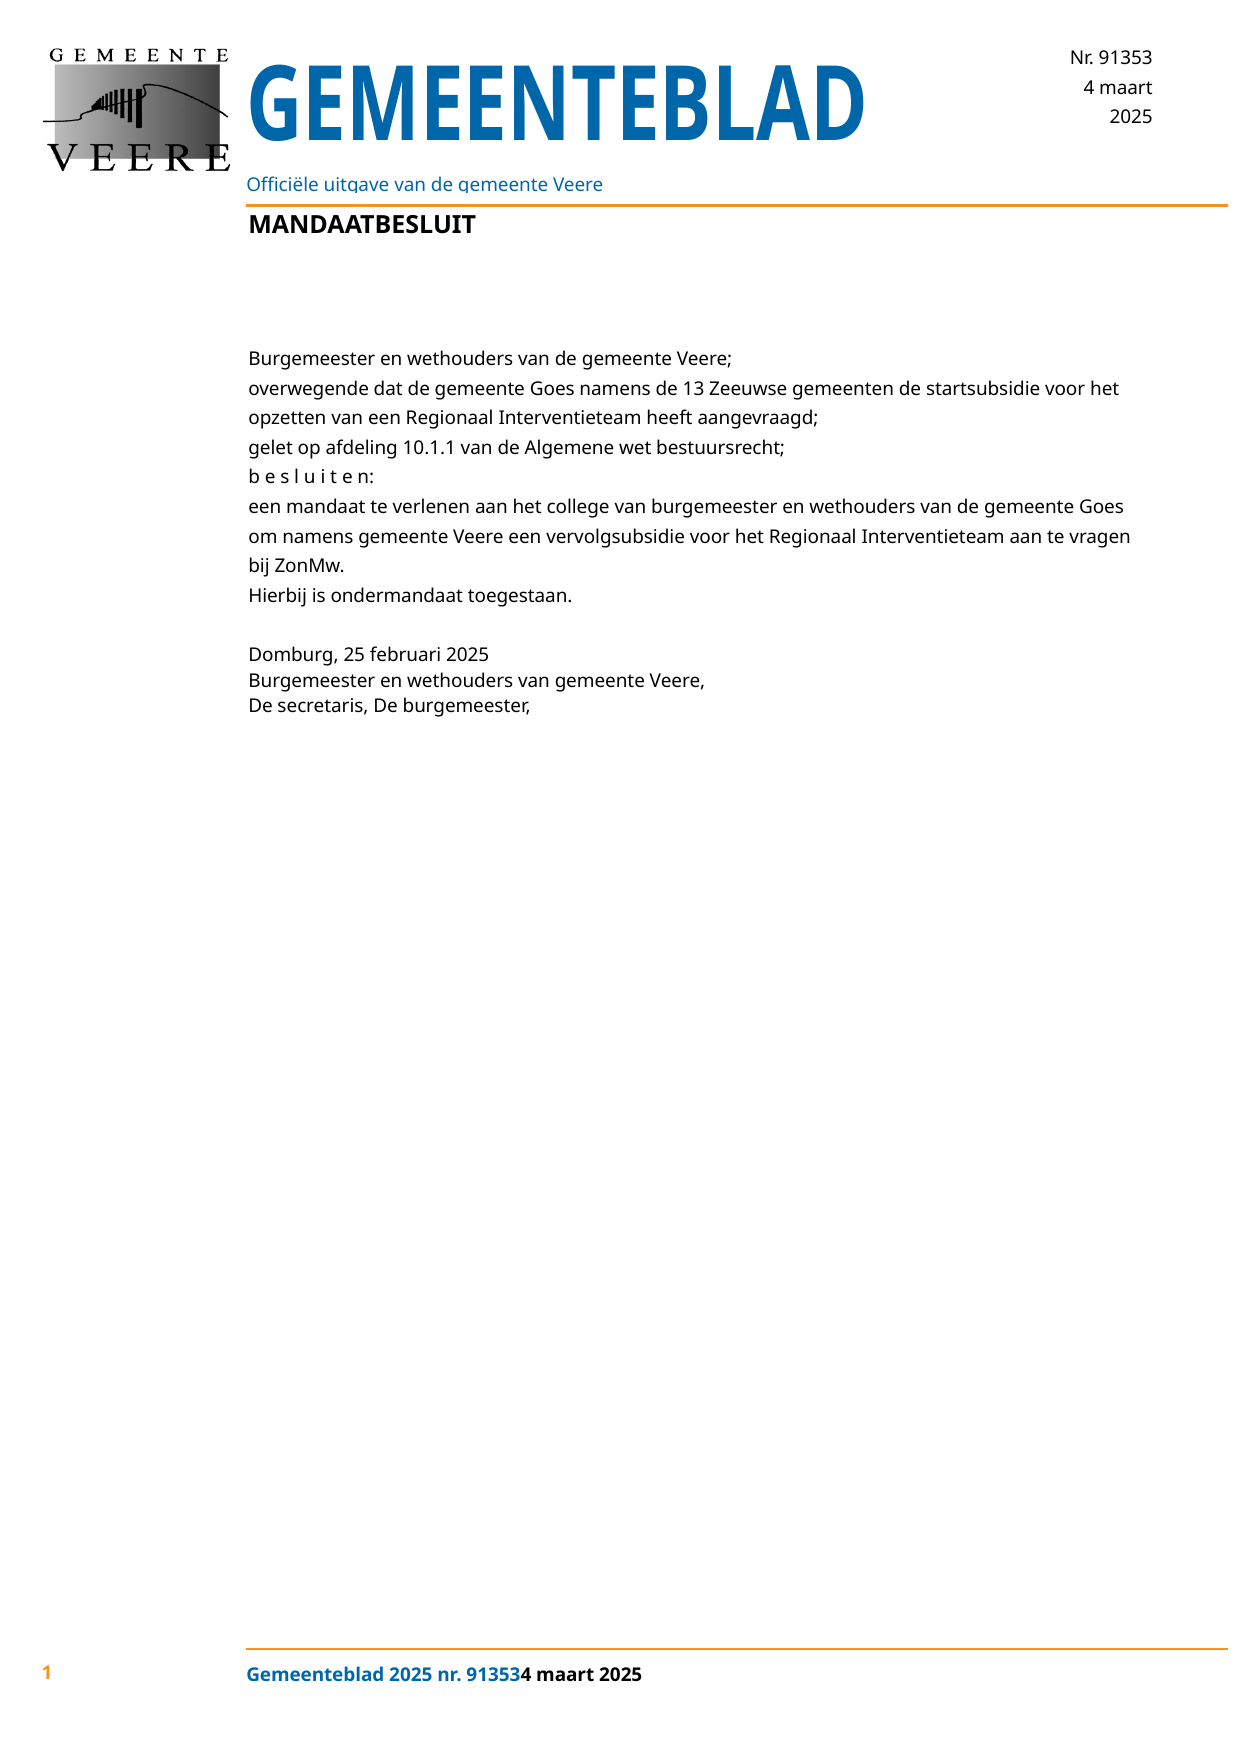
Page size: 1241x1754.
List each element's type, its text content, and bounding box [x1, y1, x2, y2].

text Burgemeester en wethouders van gemeente Veere, [248, 667, 1152, 693]
text Burgemeester en wethouders van de gemeente Veere; [248, 345, 1152, 371]
text een mandaat te verlenen aan het college van burgemeester en wethouders van de gemeente Goes om namens gemeente Veere een vervolgsubsidie voor het Regionaal Interventieteam aan te vragen bij ZonMw. [248, 493, 1152, 578]
text MANDAATBESLUIT [248, 207, 1152, 241]
text Domburg, 25 februari 2025 [248, 641, 1152, 667]
picture [41, 47, 231, 172]
text overwegende dat de gemeente Goes namens de 13 Zeeuwse gemeenten de startsubsidie voor het opzetten van een Regionaal Interventieteam heeft aangevraagd; [248, 375, 1152, 430]
text Hierbij is ondermandaat toegestaan. [248, 582, 1152, 608]
text b e s l u i t e n: [248, 464, 1152, 489]
text gelet op afdeling 10.1.1 van de Algemene wet bestuursrecht; [248, 434, 1152, 460]
text De secretaris, De burgemeester, [248, 693, 1152, 718]
